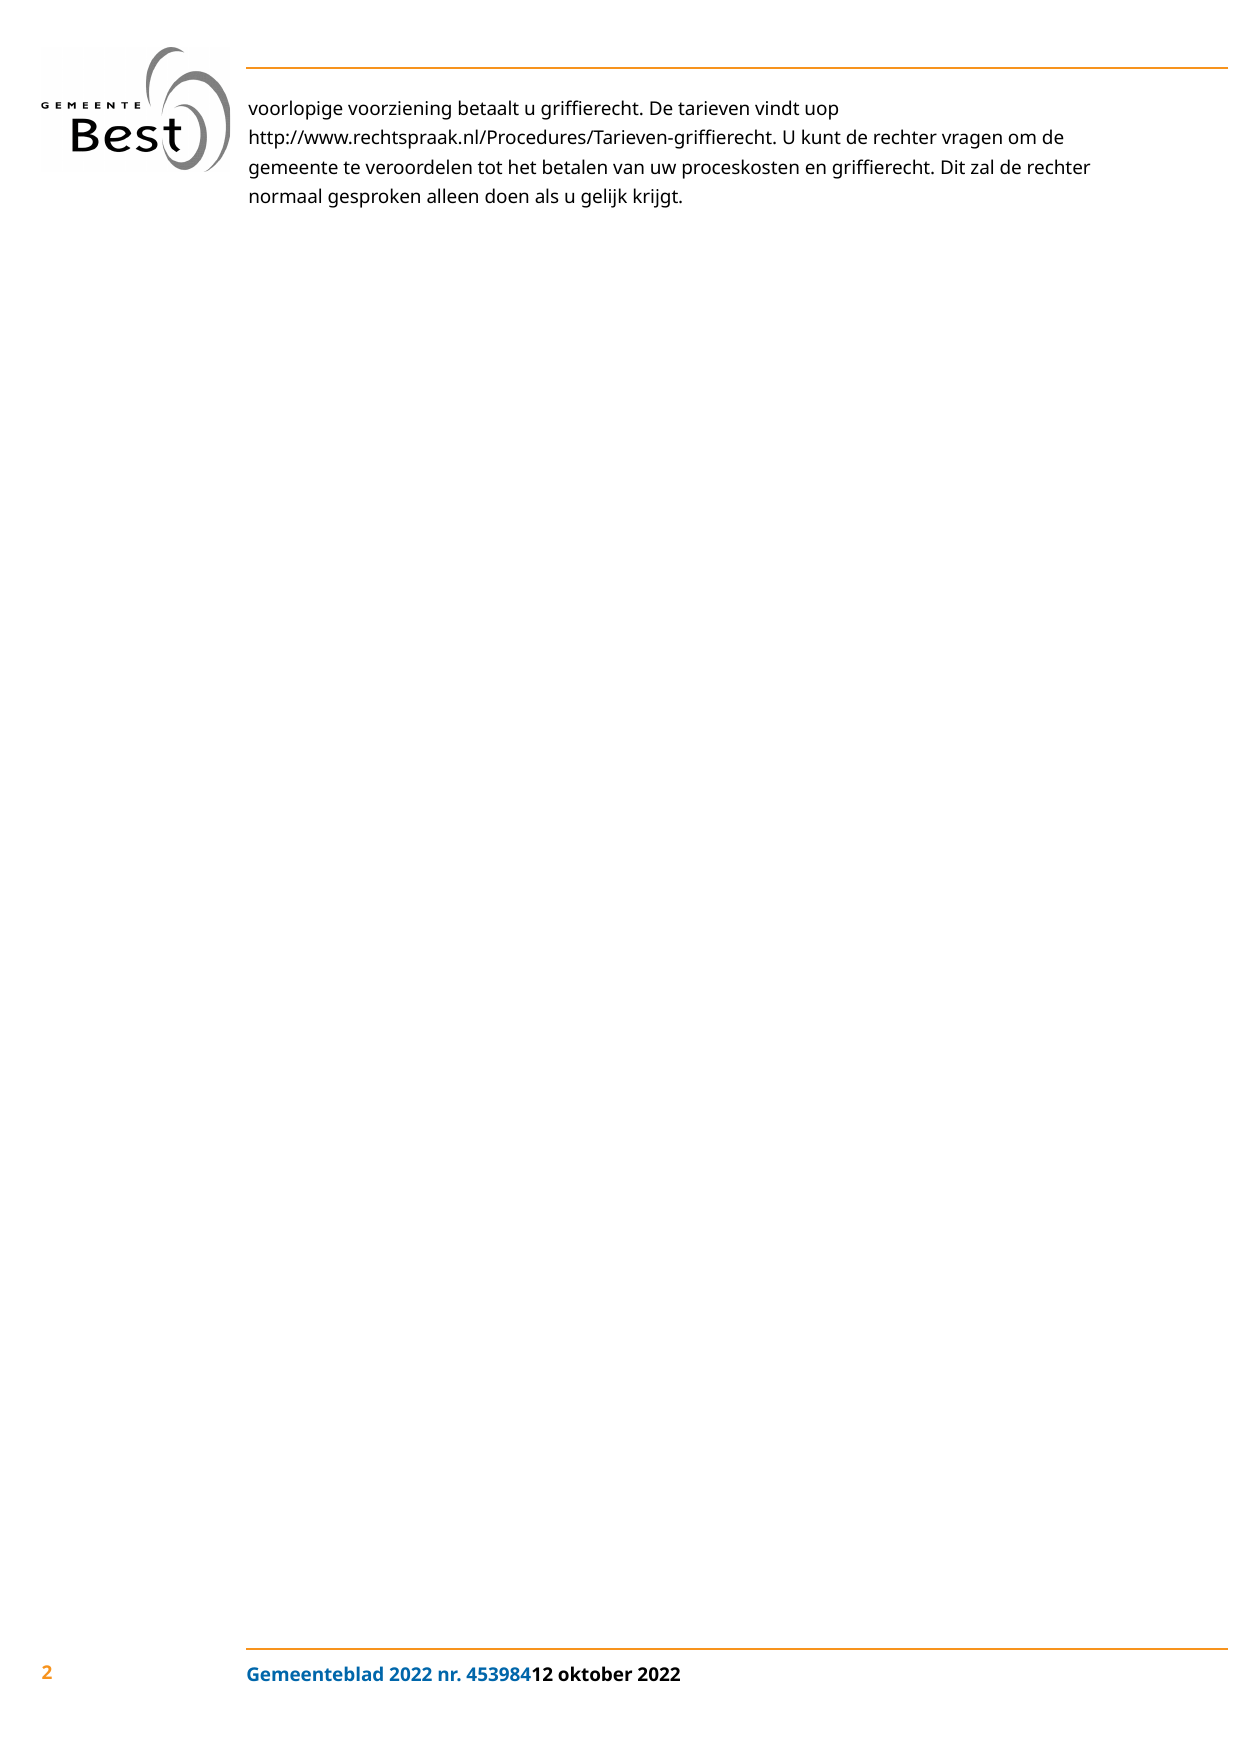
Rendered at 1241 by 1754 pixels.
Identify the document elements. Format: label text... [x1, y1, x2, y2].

picture [41, 47, 231, 172]
text voorlopige voorziening betaalt u griffierecht. De tarieven vindt uop http://www.rechtspraak.nl/Procedures/Tarieven-griffierecht. U kunt de rechter vragen om de gemeente te veroordelen tot het betalen van uw proceskosten en griffierecht. Dit zal de rechter normaal gesproken alleen doen als u gelijk krijgt. [248, 95, 1152, 209]
